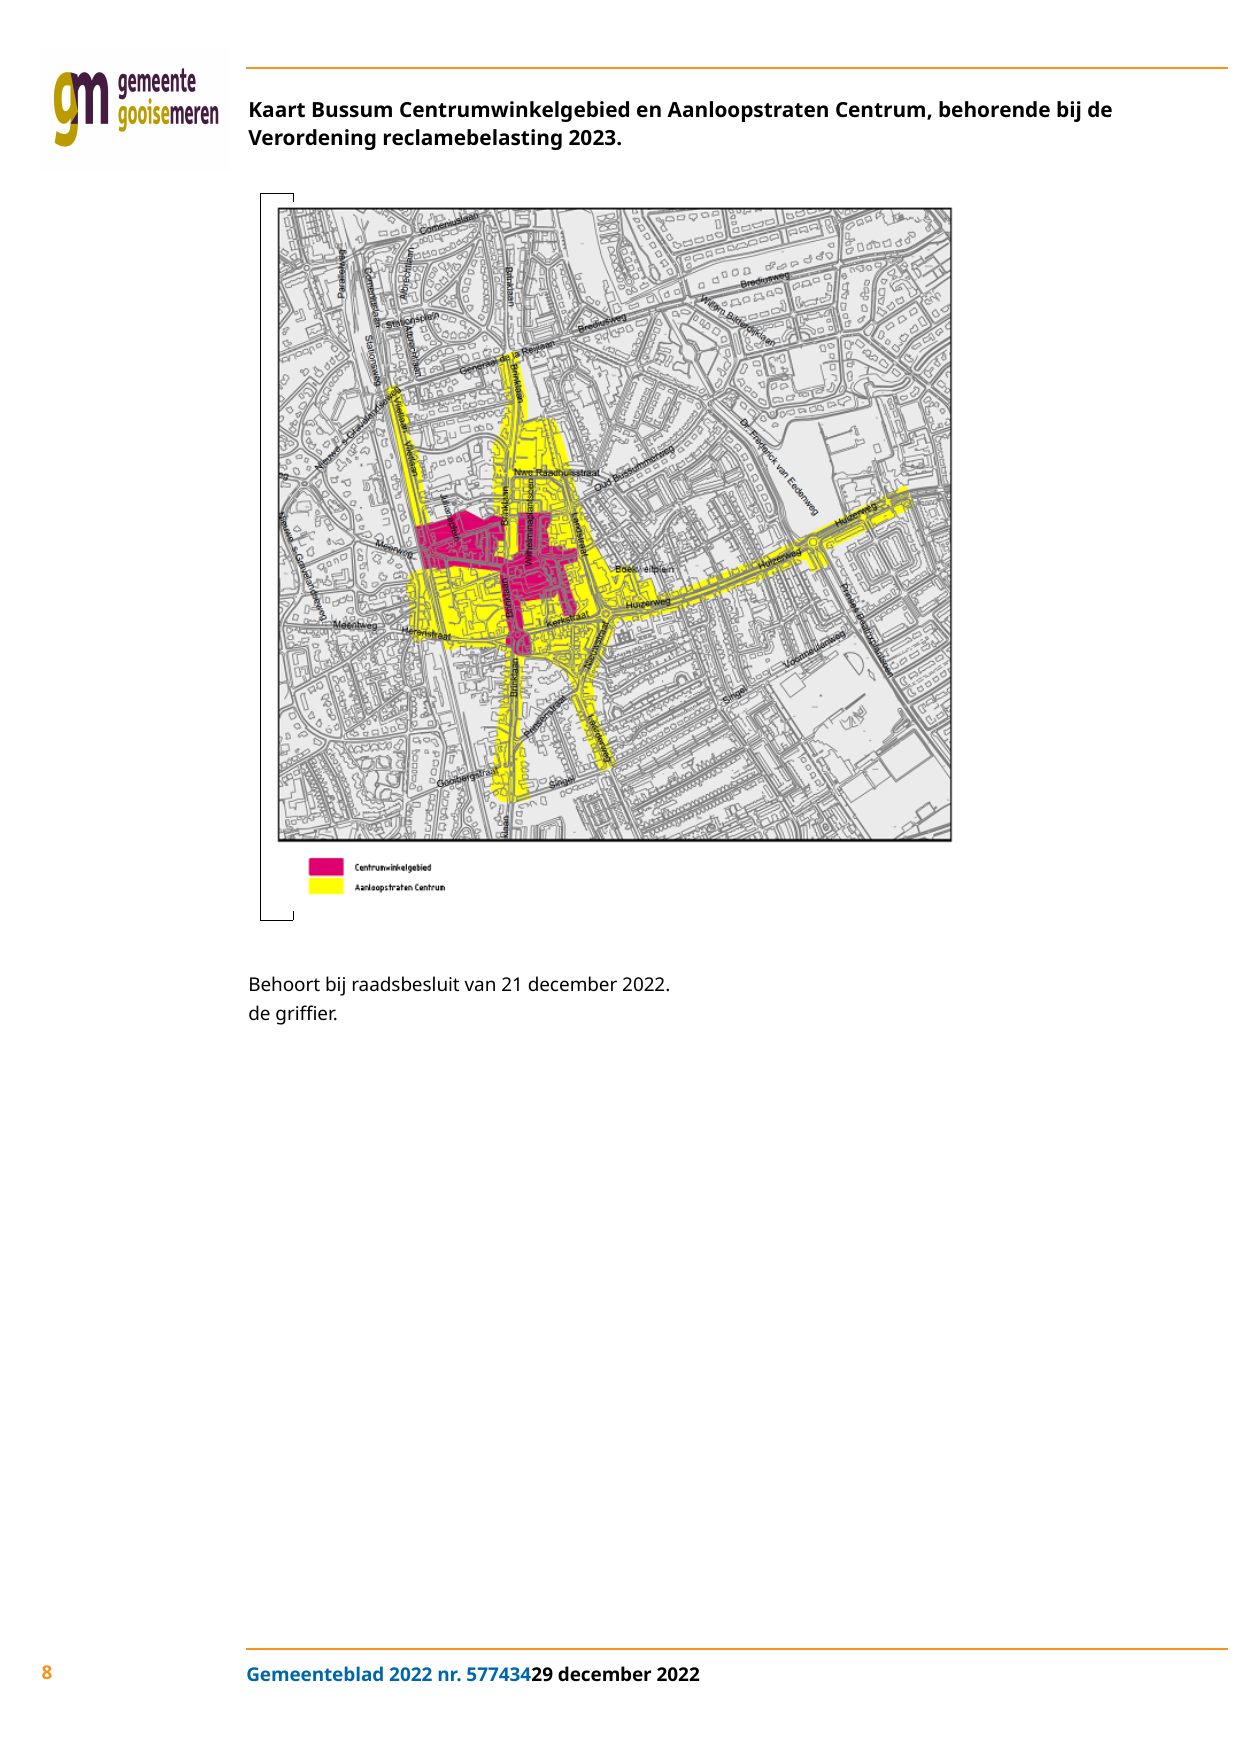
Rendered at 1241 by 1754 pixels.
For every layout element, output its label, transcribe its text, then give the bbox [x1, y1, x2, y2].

text Behoort bij raadsbesluit van 21 december 2022. [248, 971, 1152, 996]
text de griffier. [248, 1000, 1152, 1026]
picture [41, 47, 231, 172]
picture [268, 202, 978, 911]
text Kaart Bussum Centrumwinkelgebied en Aanloopstraten Centrum, behorende bij de Verordening reclamebelasting 2023. [248, 95, 1152, 152]
